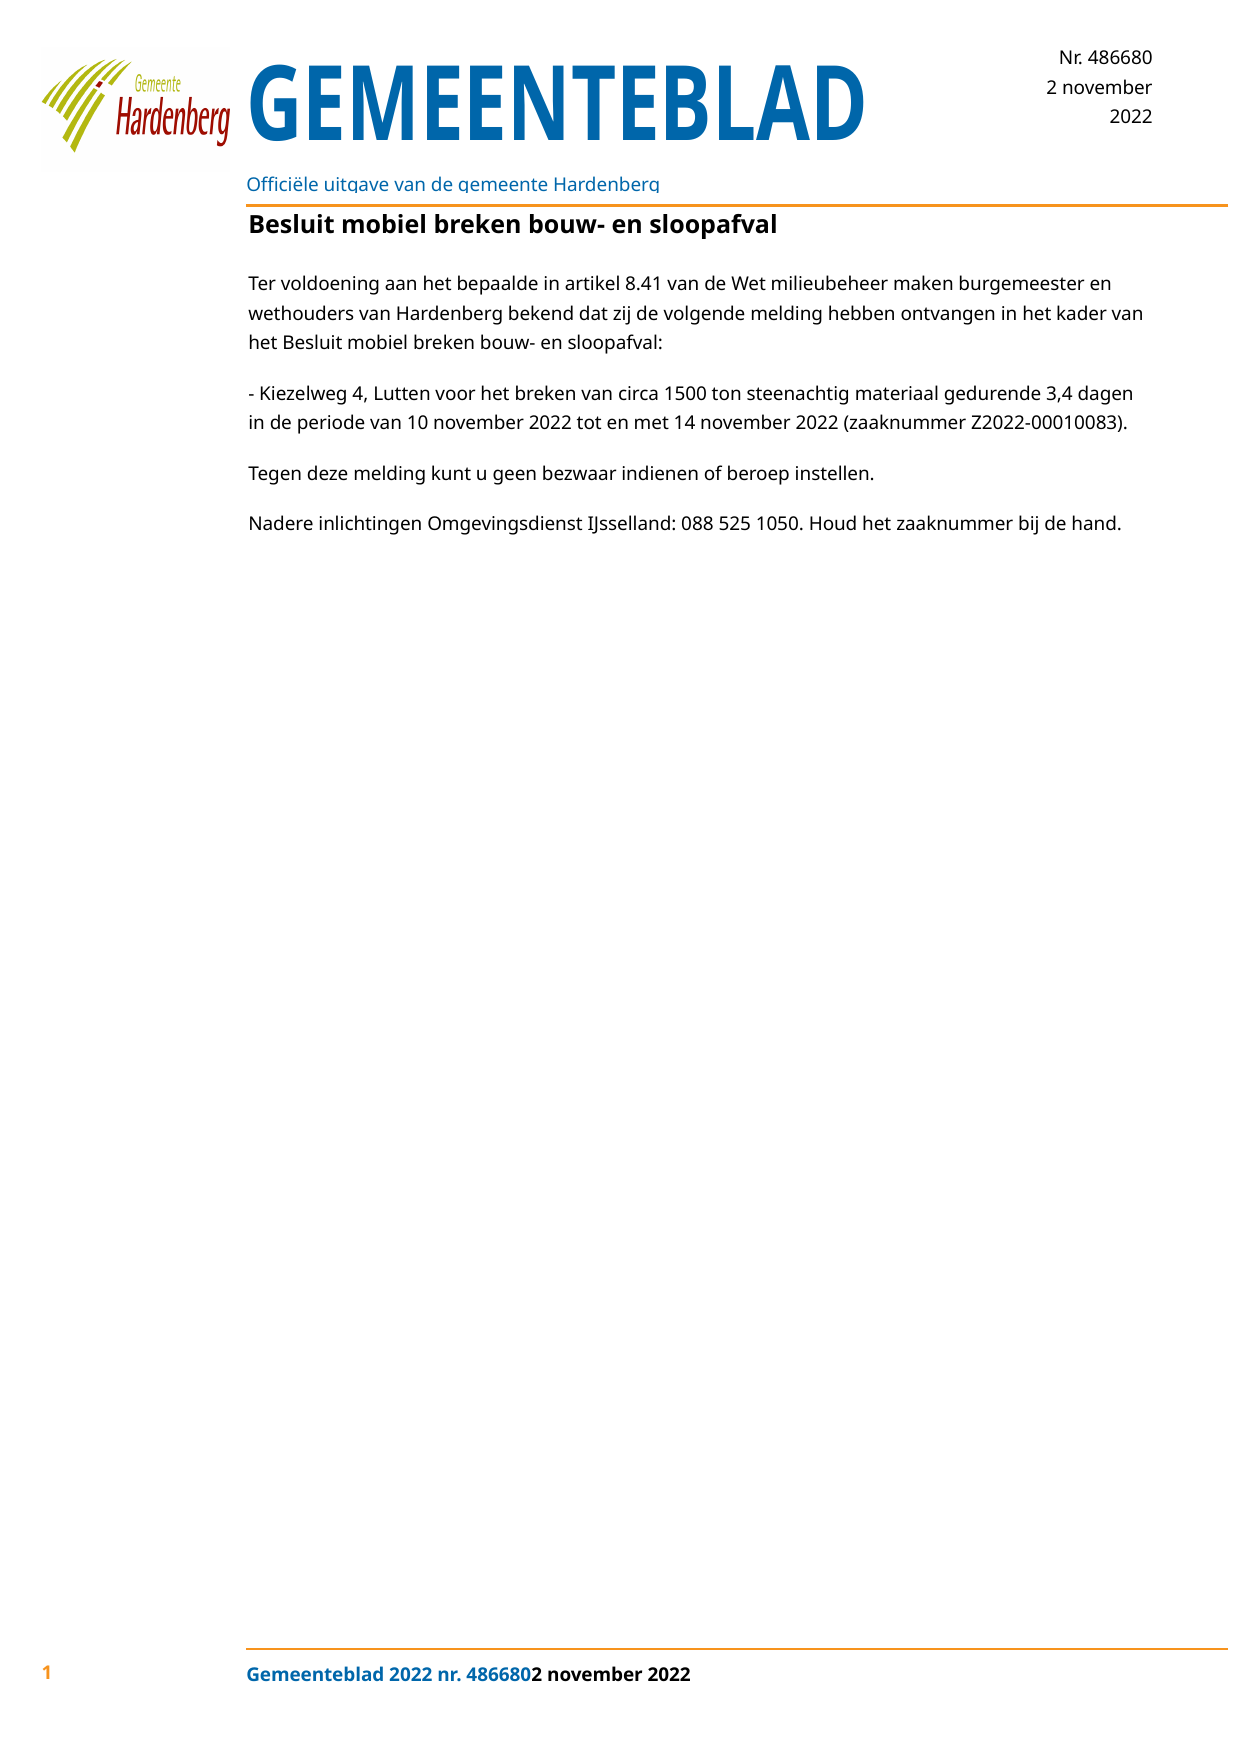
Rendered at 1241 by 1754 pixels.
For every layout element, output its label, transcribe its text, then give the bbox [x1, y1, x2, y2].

text - Kiezelweg 4, Lutten voor het breken van circa 1500 ton steenachtig materiaal gedurende 3,4 dagen in de periode van 10 november 2022 tot en met 14 november 2022 (zaaknummer Z2022-00010083). [248, 380, 1152, 435]
text Tegen deze melding kunt u geen bezwaar indienen of beroep instellen. [248, 460, 1152, 486]
text Besluit mobiel breken bouw- en sloopafval [248, 207, 1152, 241]
text Nadere inlichtingen Omgevingsdienst IJsselland: 088 525 1050. Houd het zaaknummer bij de hand. [248, 510, 1152, 536]
picture [41, 47, 231, 172]
text Ter voldoening aan het bepaalde in artikel 8.41 van de Wet milieubeheer maken burgemeester en wethouders van Hardenberg bekend dat zij de volgende melding hebben ontvangen in het kader van het Besluit mobiel breken bouw- en sloopafval: [248, 270, 1152, 355]
